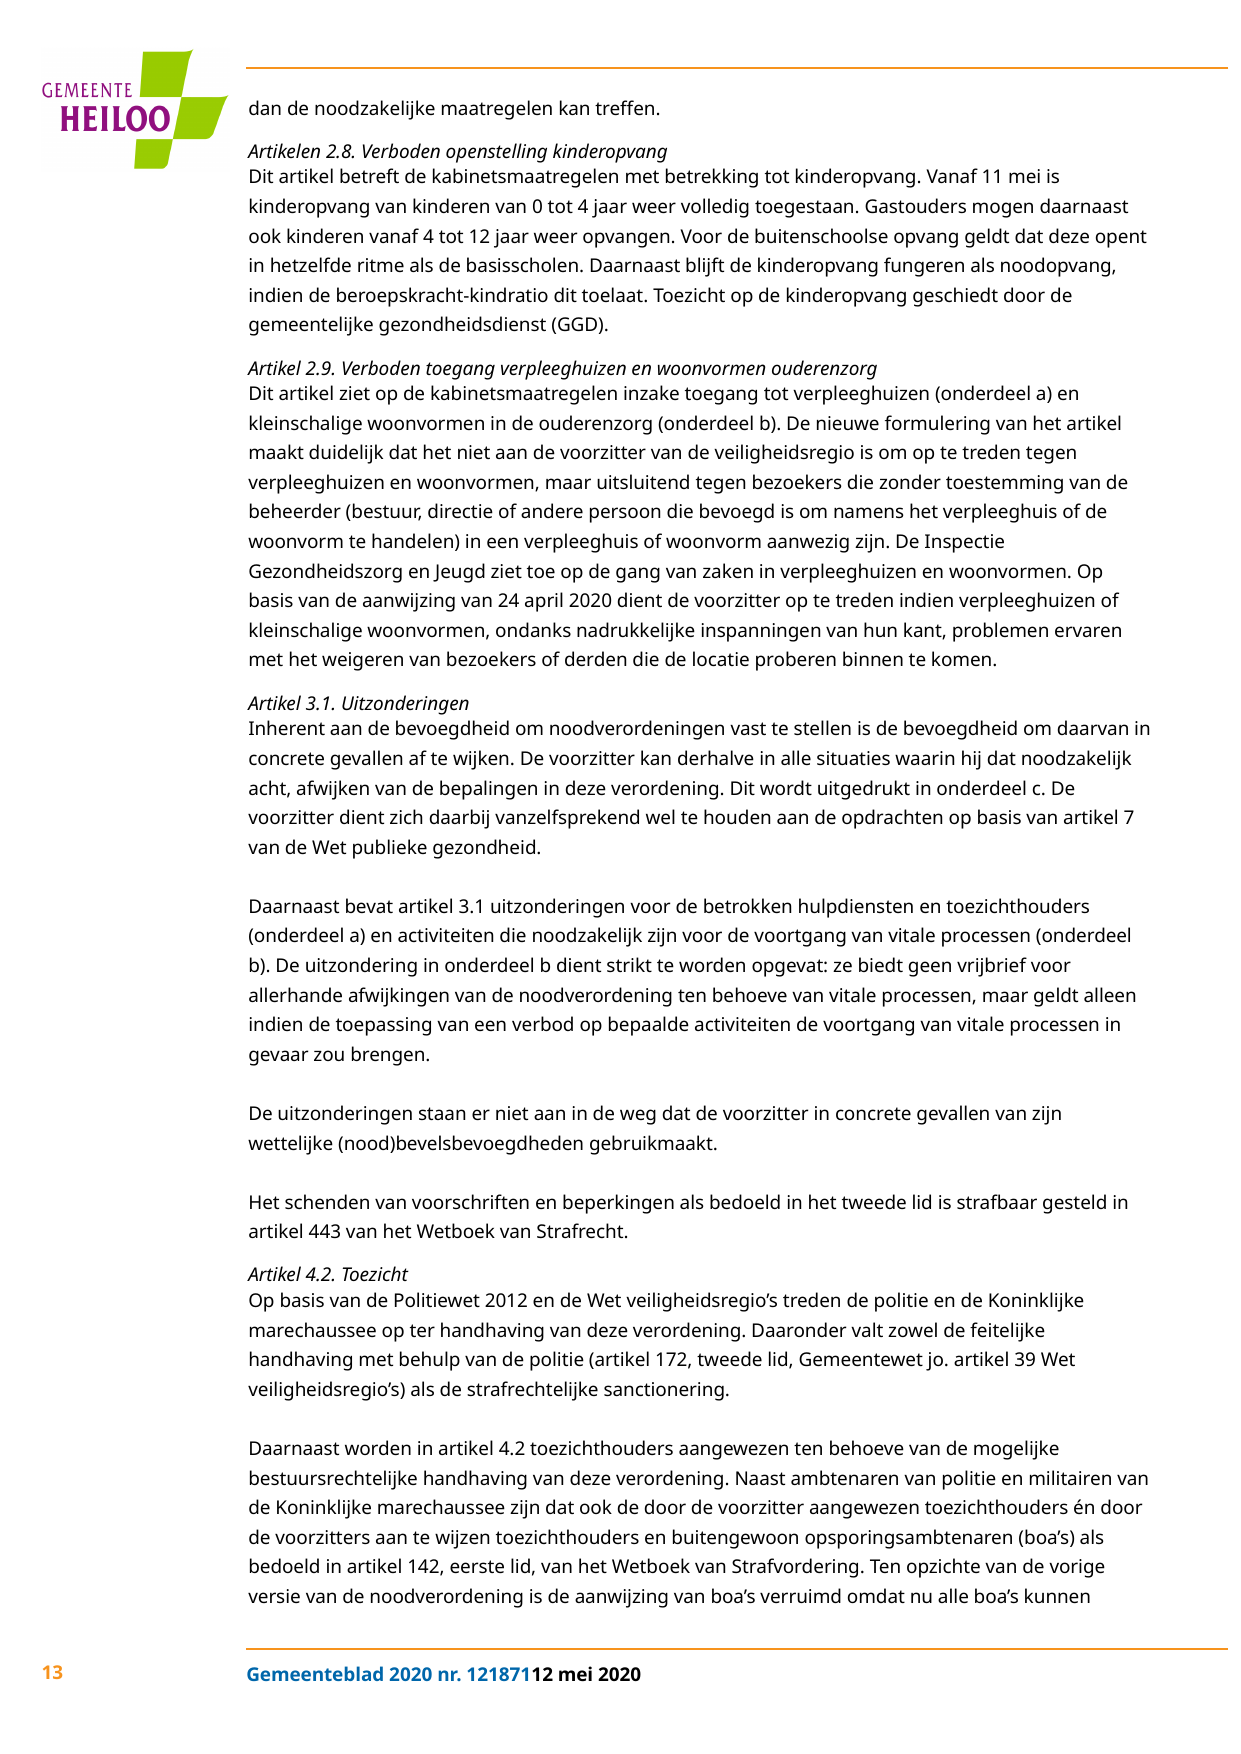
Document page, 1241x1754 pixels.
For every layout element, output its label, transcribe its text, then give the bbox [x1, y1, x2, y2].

text Inherent aan de bevoegdheid om noodverordeningen vast te stellen is de bevoegdheid om daarvan in concrete gevallen af te wijken. De voorzitter kan derhalve in alle situaties waarin hij dat noodzakelijk acht, afwijken van de bepalingen in deze verordening. Dit wordt uitgedrukt in onderdeel c. De voorzitter dient zich daarbij vanzelfsprekend wel te houden aan de opdrachten op basis van artikel 7 van de Wet publieke gezondheid. [248, 716, 1152, 859]
text Het schenden van voorschriften en beperkingen als bedoeld in het tweede lid is strafbaar gesteld in artikel 443 van het Wetboek van Strafrecht. [248, 1189, 1152, 1244]
text De uitzonderingen staan er niet aan in de weg dat de voorzitter in concrete gevallen van zijn wettelijke (nood)bevelsbevoegdheden gebruikmaakt. [248, 1100, 1152, 1155]
text Dit artikel betreft de kabinetsmaatregelen met betrekking tot kinderopvang. Vanaf 11 mei is kinderopvang van kinderen van 0 tot 4 jaar weer volledig toegestaan. Gastouders mogen daarnaast ook kinderen vanaf 4 tot 12 jaar weer opvangen. Voor de buitenschoolse opvang geldt dat deze opent in hetzelfde ritme als de basisscholen. Daarnaast blijft de kinderopvang fungeren als noodopvang, indien de beroepskracht-kindratio dit toelaat. Toezicht op de kinderopvang geschiedt door de gemeentelijke gezondheidsdienst (GGD). [248, 164, 1152, 337]
text Daarnaast bevat artikel 3.1 uitzonderingen voor de betrokken hulpdiensten en toezichthouders (onderdeel a) en activiteiten die noodzakelijk zijn voor de voortgang van vitale processen (onderdeel b). De uitzondering in onderdeel b dient strikt te worden opgevat: ze biedt geen vrijbrief voor allerhande afwijkingen van de noodverordening ten behoeve van vitale processen, maar geldt alleen indien de toepassing van een verbod op bepaalde activiteiten de voortgang van vitale processen in gevaar zou brengen. [248, 893, 1152, 1067]
text dan de noodzakelijke maatregelen kan treffen. [248, 95, 1152, 121]
text Op basis van de Politiewet 2012 en de Wet veiligheidsregio’s treden de politie en de Koninklijke marechaussee op ter handhaving van deze verordening. Daaronder valt zowel de feitelijke handhaving met behulp van de politie (artikel 172, tweede lid, Gemeentewet jo. artikel 39 Wet veiligheidsregio’s) als de strafrechtelijke sanctionering. [248, 1287, 1152, 1402]
text Artikel 4.2. Toezicht [248, 1262, 1152, 1287]
picture [41, 47, 231, 172]
text Daarnaast worden in artikel 4.2 toezichthouders aangewezen ten behoeve van de mogelijke bestuursrechtelijke handhaving van deze verordening. Naast ambtenaren van politie en militairen van de Koninklijke marechaussee zijn dat ook de door de voorzitter aangewezen toezichthouders én door de voorzitters aan te wijzen toezichthouders en buitengewoon opsporingsambtenaren (boa’s) als bedoeld in artikel 142, eerste lid, van het Wetboek van Strafvordering. Ten opzichte van de vorige versie van de noodverordening is de aanwijzing van boa’s verruimd omdat nu alle boa’s kunnen [248, 1435, 1152, 1609]
text Artikel 3.1. Uitzonderingen [248, 690, 1152, 716]
text Artikelen 2.8. Verboden openstelling kinderopvang [248, 138, 1152, 164]
text Artikel 2.9. Verboden toegang verpleeghuizen en woonvormen ouderenzorg [248, 355, 1152, 380]
text Dit artikel ziet op de kabinetsmaatregelen inzake toegang tot verpleeghuizen (onderdeel a) en kleinschalige woonvormen in de ouderenzorg (onderdeel b). De nieuwe formulering van het artikel maakt duidelijk dat het niet aan de voorzitter van de veiligheidsregio is om op te treden tegen verpleeghuizen en woonvormen, maar uitsluitend tegen bezoekers die zonder toestemming van de beheerder (bestuur, directie of andere persoon die bevoegd is om namens het verpleeghuis of de woonvorm te handelen) in een verpleeghuis of woonvorm aanwezig zijn. De Inspectie Gezondheidszorg en Jeugd ziet toe op de gang van zaken in verpleeghuizen en woonvormen. Op basis van de aanwijzing van 24 april 2020 dient de voorzitter op te treden indien verpleeghuizen of kleinschalige woonvormen, ondanks nadrukkelijke inspanningen van hun kant, problemen ervaren met het weigeren van bezoekers of derden die de locatie proberen binnen te komen. [248, 380, 1152, 672]
